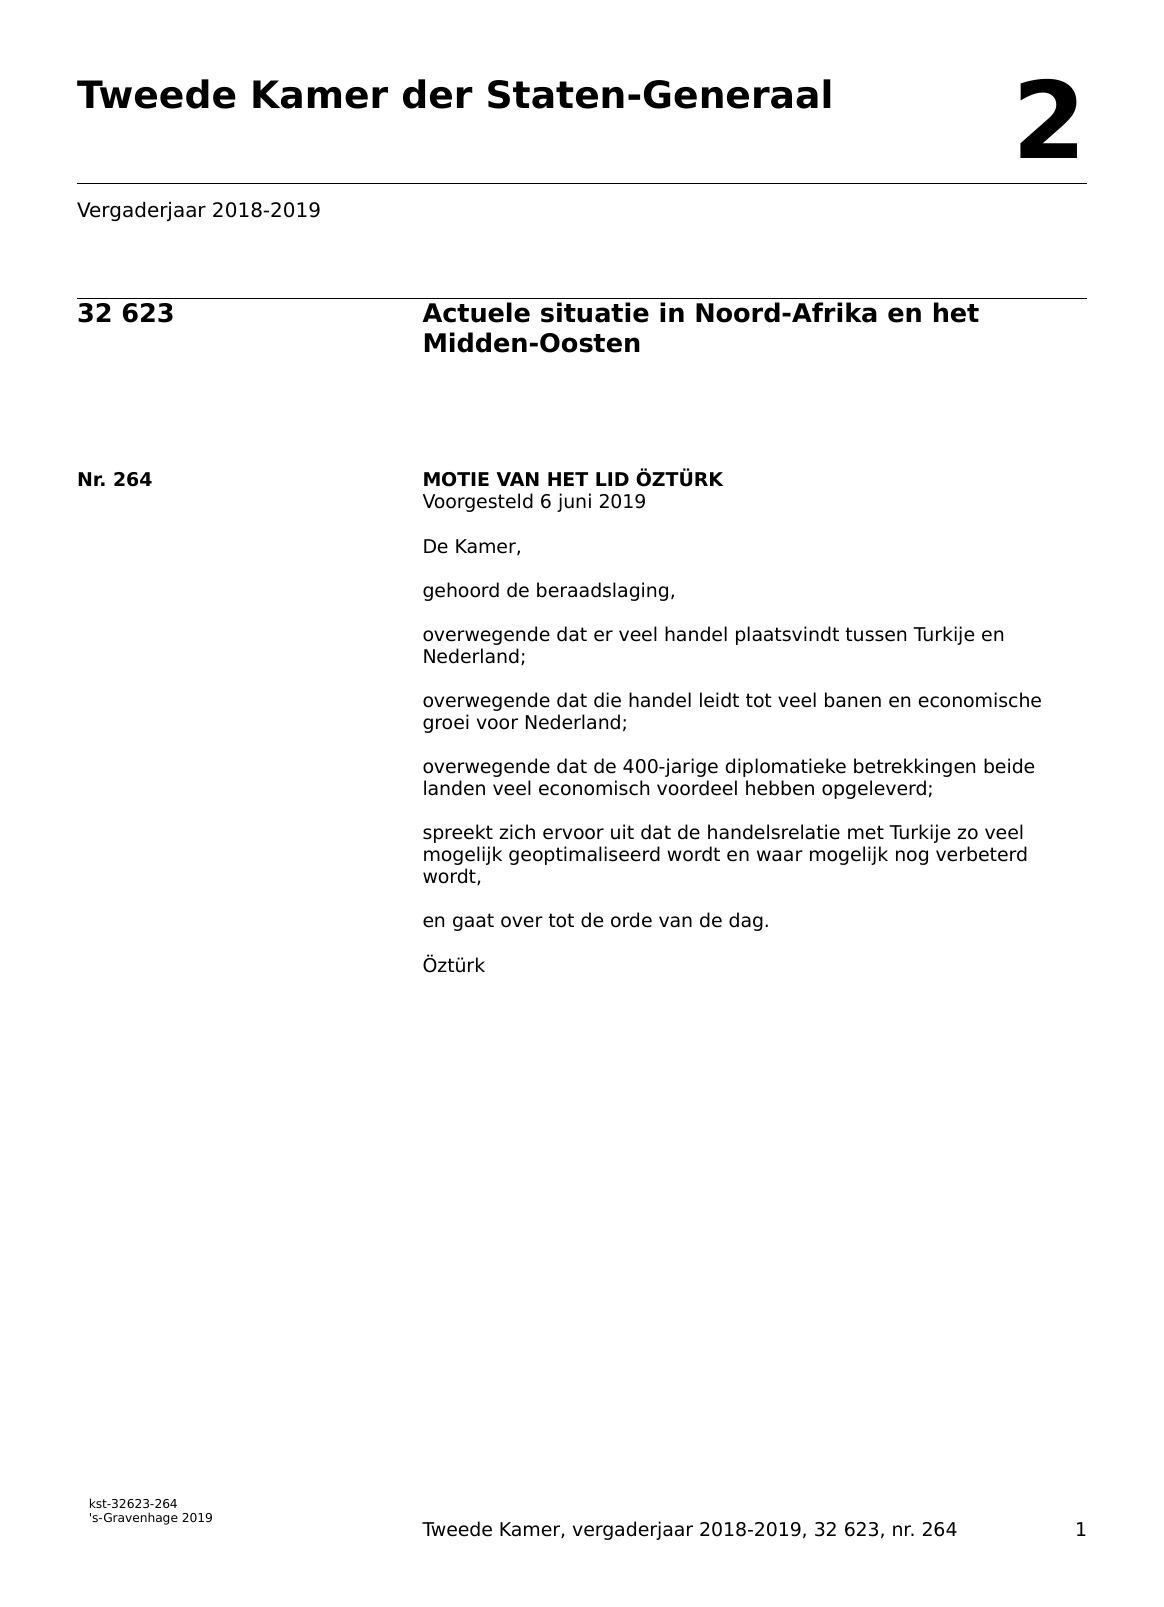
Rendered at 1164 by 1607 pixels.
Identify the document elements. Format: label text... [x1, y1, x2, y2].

text Voorgesteld 6 juni 2019 [422, 491, 1087, 513]
text spreekt zich ervoor uit dat de handelsrelatie met Turkije zo veel mogelijk geoptimaliseerd wordt en waar mogelijk nog verbeterd wordt, [422, 822, 1087, 888]
text overwegende dat er veel handel plaatsvindt tussen Turkije en Nederland; [422, 624, 1087, 668]
text 's-Gravenhage 2019 [88, 1511, 323, 1525]
text Öztürk [422, 954, 1087, 977]
subtitle 32 623 Actuele situatie in Noord-Afrika en het Midden-Oosten [77, 299, 1087, 358]
table_header Tweede Kamer der Staten-Generaal [77, 59, 886, 183]
text overwegende dat de 400-jarige diplomatieke betrekkingen beide landen veel economisch voordeel hebben opgeleverd; [422, 756, 1087, 800]
text en gaat over tot de orde van de dag. [422, 910, 1087, 932]
text kst-32623-264 [88, 1497, 323, 1511]
text overwegende dat die handel leidt tot veel banen en economische groei voor Nederland; [422, 690, 1087, 734]
text De Kamer, [422, 536, 1087, 557]
subtitle Nr. 264 MOTIE VAN HET LID ÖZTÜRK [77, 469, 1087, 491]
table_cell Vergaderjaar 2018-2019 [77, 184, 1087, 298]
text gehoord de beraadslaging, [422, 580, 1087, 602]
table_header 2 [886, 59, 1087, 183]
